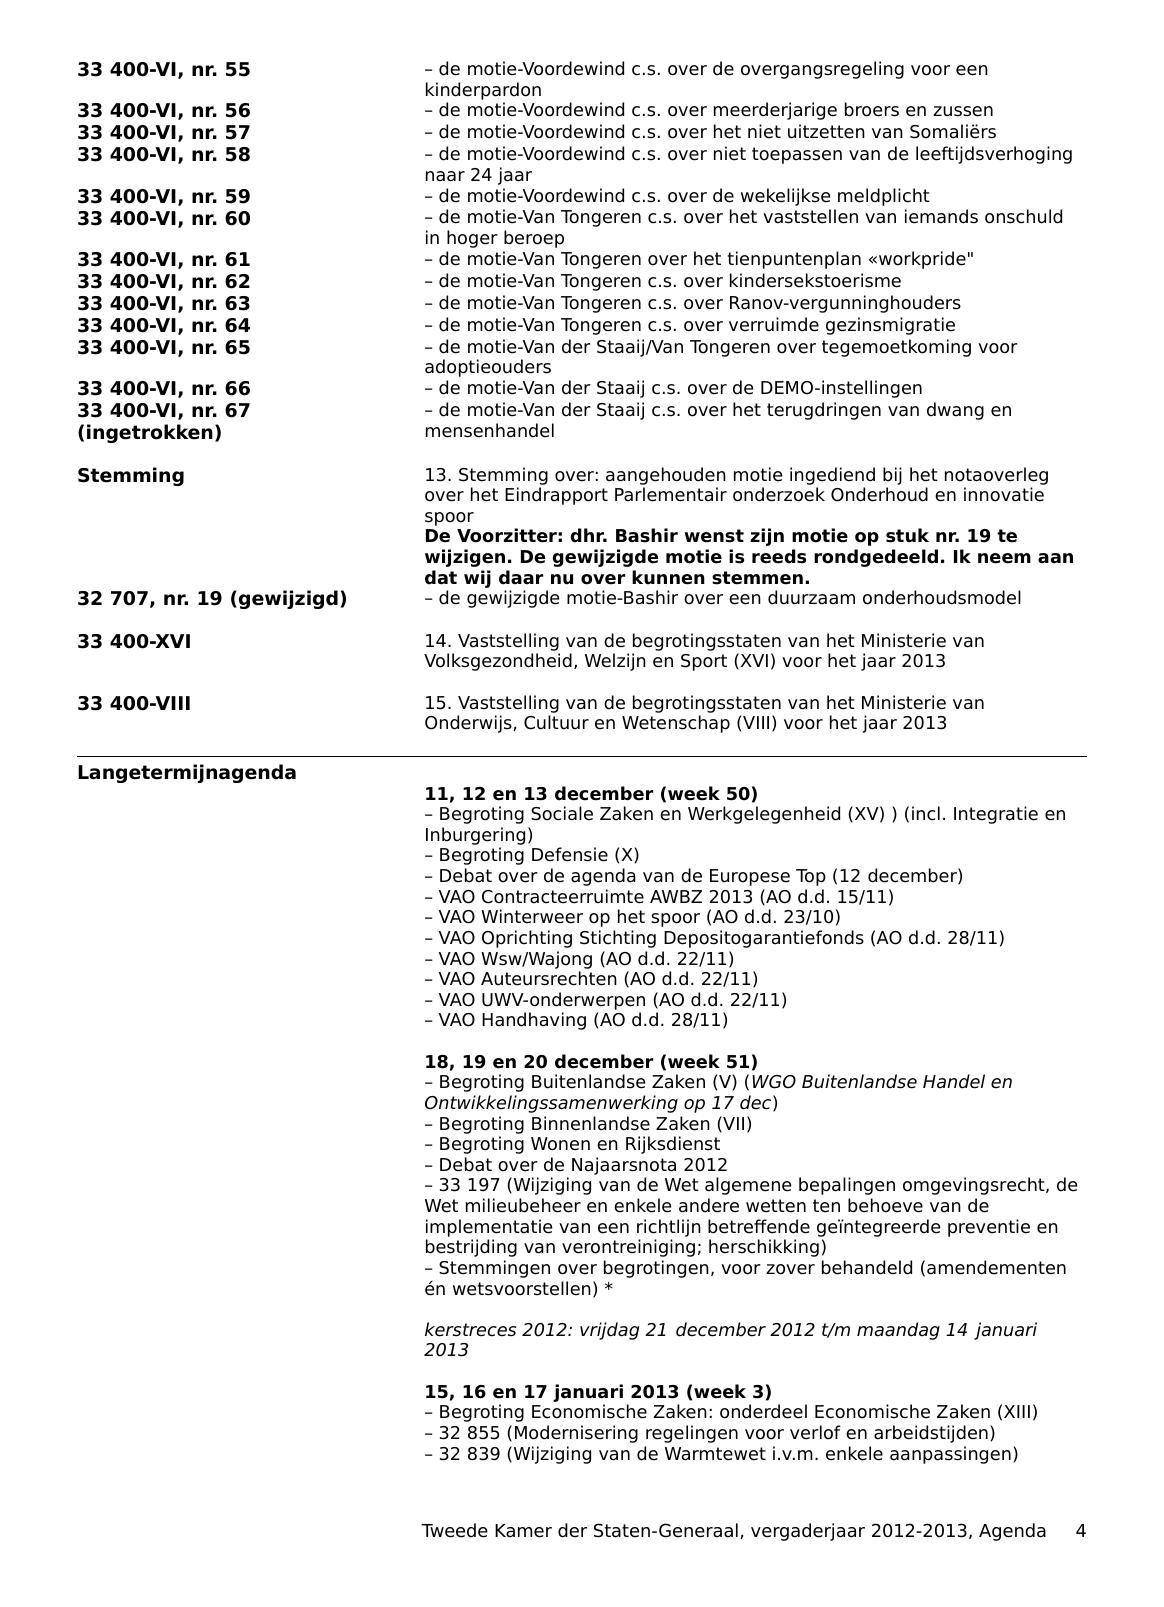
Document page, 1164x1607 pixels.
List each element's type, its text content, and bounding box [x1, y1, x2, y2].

table_cell [418, 444, 1087, 464]
table_cell 33 400-VI, nr. 58 [77, 144, 401, 186]
table_cell [77, 672, 401, 693]
table_cell – VAO Winterweer op het spoor (AO d.d. 23/10) [418, 907, 1087, 928]
table_cell 14. Vaststelling van de begrotingsstaten van het Ministerie van Volksgezondheid, Welzijn en Sport (XVI) voor het jaar 2013 [418, 631, 1087, 672]
table_cell [401, 845, 418, 866]
table_cell [401, 378, 418, 400]
table_cell 33 400-VI, nr. 61 [77, 249, 401, 271]
table_cell – Begroting Economische Zaken: onderdeel Economische Zaken (XIII) [418, 1402, 1087, 1423]
table_cell [401, 444, 418, 464]
table_cell [401, 1444, 418, 1464]
table_cell [401, 337, 418, 378]
table_cell – de motie-Van Tongeren c.s. over Ranov-vergunninghouders [418, 293, 1087, 315]
table_cell – 33 197 (Wijziging van de Wet algemene bepalingen omgevingsrecht, de Wet milieubeheer en enkele andere wetten ten behoeve van de implementatie van een richtlijn betreffende geïntegreerde preventie en bestrijding van verontreiniging; herschikking) [418, 1175, 1087, 1258]
table_cell [401, 1134, 418, 1155]
table_cell 13. Stemming over: aangehouden motie ingediend bij het notaoverleg over het Eindrapport Parlementair onderzoek Onderhoud en innovatie spoor [418, 465, 1087, 526]
table_cell – Begroting Defensie (X) [418, 845, 1087, 866]
table_cell [401, 271, 418, 293]
table_cell – Begroting Sociale Zaken en Werkgelegenheid (XV) ) (incl. Integratie en Inburgering) [418, 804, 1087, 845]
table_header [418, 757, 1087, 783]
table_cell [401, 1299, 418, 1320]
table_cell [401, 1031, 418, 1052]
table_cell [418, 672, 1087, 693]
table_cell [401, 293, 418, 315]
table_cell – de motie-Van der Staaij c.s. over het terugdringen van dwang en mensenhandel [418, 400, 1087, 444]
table_cell [401, 784, 418, 804]
table_cell [401, 804, 418, 845]
table_cell 33 400-VI, nr. 55 [77, 59, 401, 100]
table_cell 33 400-VI, nr. 56 [77, 100, 401, 122]
table_cell – VAO Oprichting Stichting Depositogarantiefonds (AO d.d. 28/11) [418, 928, 1087, 948]
table_cell 15, 16 en 17 januari 2013 (week 3) [418, 1382, 1087, 1402]
table_cell [77, 845, 401, 866]
table_cell – de motie-Van der Staaij c.s. over de DEMO-instellingen [418, 378, 1087, 400]
table_cell [77, 1010, 401, 1031]
table_cell [77, 907, 401, 928]
table_cell [401, 1052, 418, 1072]
table_cell – de motie-Van Tongeren c.s. over het vaststellen van iemands onschuld in hoger beroep [418, 208, 1087, 249]
table_cell [401, 526, 418, 588]
table_cell [401, 693, 418, 734]
table_cell 32 707, nr. 19 (gewijzigd) [77, 588, 401, 610]
table_cell [401, 887, 418, 907]
table_cell 33 400-VI, nr. 65 [77, 337, 401, 378]
table_cell – de motie-Voordewind c.s. over niet toepassen van de leeftijdsverhoging naar 24 jaar [418, 144, 1087, 186]
table_cell 33 400-VI, nr. 64 [77, 315, 401, 337]
table_cell [401, 100, 418, 122]
table_cell [401, 208, 418, 249]
table_cell [401, 1382, 418, 1402]
table_cell [77, 804, 401, 845]
table_cell [401, 1175, 418, 1258]
table_cell [77, 866, 401, 887]
table_cell [418, 1299, 1087, 1320]
table_cell 11, 12 en 13 december (week 50) [418, 784, 1087, 804]
table_cell [401, 610, 418, 631]
table_cell – VAO Contracteerruimte AWBZ 2013 (AO d.d. 15/11) [418, 887, 1087, 907]
table_cell [77, 526, 401, 588]
table_cell [401, 1320, 418, 1361]
table_cell [418, 610, 1087, 631]
table_cell 15. Vaststelling van de begrotingsstaten van het Ministerie van Onderwijs, Cultuur en Wetenschap (VIII) voor het jaar 2013 [418, 693, 1087, 734]
table_cell – Begroting Binnenlandse Zaken (VII) [418, 1114, 1087, 1134]
table_cell [401, 1402, 418, 1423]
table_cell [401, 907, 418, 928]
table_cell [401, 59, 418, 100]
table_cell 18, 19 en 20 december (week 51) [418, 1052, 1087, 1072]
table_cell – de motie-Voordewind c.s. over het niet uitzetten van Somaliërs [418, 122, 1087, 144]
table_cell [401, 631, 418, 672]
table_cell [77, 1052, 401, 1072]
table_cell [401, 949, 418, 969]
table_cell 33 400-VI, nr. 57 [77, 122, 401, 144]
table_cell [77, 1134, 401, 1155]
table_cell 33 400-XVI [77, 631, 401, 672]
table_cell [401, 315, 418, 337]
table_cell [77, 1299, 401, 1320]
table_cell [77, 1361, 401, 1382]
table_cell – Begroting Buitenlandse Zaken (V) (WGO Buitenlandse Handel en Ontwikkelingssamenwerking op 17 dec) [418, 1072, 1087, 1113]
table_cell 33 400-VI, nr. 66 [77, 378, 401, 400]
table_cell 33 400-VI, nr. 59 [77, 186, 401, 207]
table_cell [401, 1155, 418, 1175]
table_cell [77, 949, 401, 969]
table_cell – de motie-Voordewind c.s. over de wekelijkse meldplicht [418, 186, 1087, 207]
table_cell [401, 1114, 418, 1134]
table_cell [401, 122, 418, 144]
table_cell [401, 1361, 418, 1382]
table_cell [77, 784, 401, 804]
table_cell – VAO Handhaving (AO d.d. 28/11) [418, 1010, 1087, 1031]
table_cell – VAO UWV-onderwerpen (AO d.d. 22/11) [418, 990, 1087, 1010]
table_cell [77, 1423, 401, 1443]
table_cell [401, 1072, 418, 1113]
table_cell – de motie-Van Tongeren c.s. over kindersekstoerisme [418, 271, 1087, 293]
table_cell [401, 1010, 418, 1031]
table_cell [77, 1072, 401, 1113]
table_cell 33 400-VI, nr. 62 [77, 271, 401, 293]
table_cell [401, 400, 418, 444]
table_cell [77, 990, 401, 1010]
table_cell – 32 839 (Wijziging van de Warmtewet i.v.m. enkele aanpassingen) [418, 1444, 1087, 1464]
table_cell – de motie-Van Tongeren c.s. over verruimde gezinsmigratie [418, 315, 1087, 337]
table_cell [77, 1175, 401, 1258]
table_cell [77, 1382, 401, 1402]
table_cell 33 400-VI, nr. 63 [77, 293, 401, 315]
table_cell [401, 672, 418, 693]
table_cell [401, 249, 418, 271]
table_cell 33 400-VI, nr. 67 (ingetrokken) [77, 400, 401, 444]
table_cell [77, 1258, 401, 1299]
table_cell [77, 610, 401, 631]
table_cell 33 400-VI, nr. 60 [77, 208, 401, 249]
table_cell [401, 465, 418, 526]
table_cell [77, 1031, 401, 1052]
table_cell – de gewijzigde motie-Bashir over een duurzaam onderhoudsmodel [418, 588, 1087, 610]
table_cell [418, 1361, 1087, 1382]
table_cell – de motie-Voordewind c.s. over de overgangsregeling voor een kinderpardon [418, 59, 1087, 100]
table_cell [77, 1320, 401, 1361]
table_header [401, 757, 418, 783]
table_cell [77, 887, 401, 907]
table_cell – Begroting Wonen en Rijksdienst [418, 1134, 1087, 1155]
table_cell [77, 1114, 401, 1134]
table_cell – de motie-Van Tongeren over het tienpuntenplan «workpride" [418, 249, 1087, 271]
table_cell – de motie-Van der Staaij/Van Tongeren over tegemoetkoming voor adoptieouders [418, 337, 1087, 378]
table_cell [77, 1155, 401, 1175]
table_cell De Voorzitter: dhr. Bashir wenst zijn motie op stuk nr. 19 te wijzigen. De gewijzigde motie is reeds rondgedeeld. Ik neem aan dat wij daar nu over kunnen stemmen. [418, 526, 1087, 588]
table_cell – VAO Wsw/Wajong (AO d.d. 22/11) [418, 949, 1087, 969]
table_header Langetermijnagenda [77, 757, 401, 783]
table_cell [401, 866, 418, 887]
table_cell – 32 855 (Modernisering regelingen voor verlof en arbeidstijden) [418, 1423, 1087, 1443]
table_cell [77, 1402, 401, 1423]
table_cell [418, 1031, 1087, 1052]
table_cell [77, 1444, 401, 1464]
table_cell [401, 969, 418, 990]
table_cell [77, 969, 401, 990]
table_cell [77, 928, 401, 948]
table_cell [401, 1423, 418, 1443]
table_cell [401, 1258, 418, 1299]
table_cell – de motie-Voordewind c.s. over meerderjarige broers en zussen [418, 100, 1087, 122]
table_cell – Stemmingen over begrotingen, voor zover behandeld (amendementen én wetsvoorstellen) * [418, 1258, 1087, 1299]
table_cell [401, 144, 418, 186]
table_cell – VAO Auteursrechten (AO d.d. 22/11) [418, 969, 1087, 990]
table_cell kerstreces 2012: vrijdag 21 december 2012 t/m maandag 14 januari 2013 [418, 1320, 1087, 1361]
table_cell [401, 928, 418, 948]
table_cell – Debat over de Najaarsnota 2012 [418, 1155, 1087, 1175]
table_cell [77, 444, 401, 464]
table_cell – Debat over de agenda van de Europese Top (12 december) [418, 866, 1087, 887]
table_cell [401, 990, 418, 1010]
table_cell Stemming [77, 465, 401, 526]
table_cell [401, 186, 418, 207]
table_cell 33 400-VIII [77, 693, 401, 734]
table_cell [401, 588, 418, 610]
